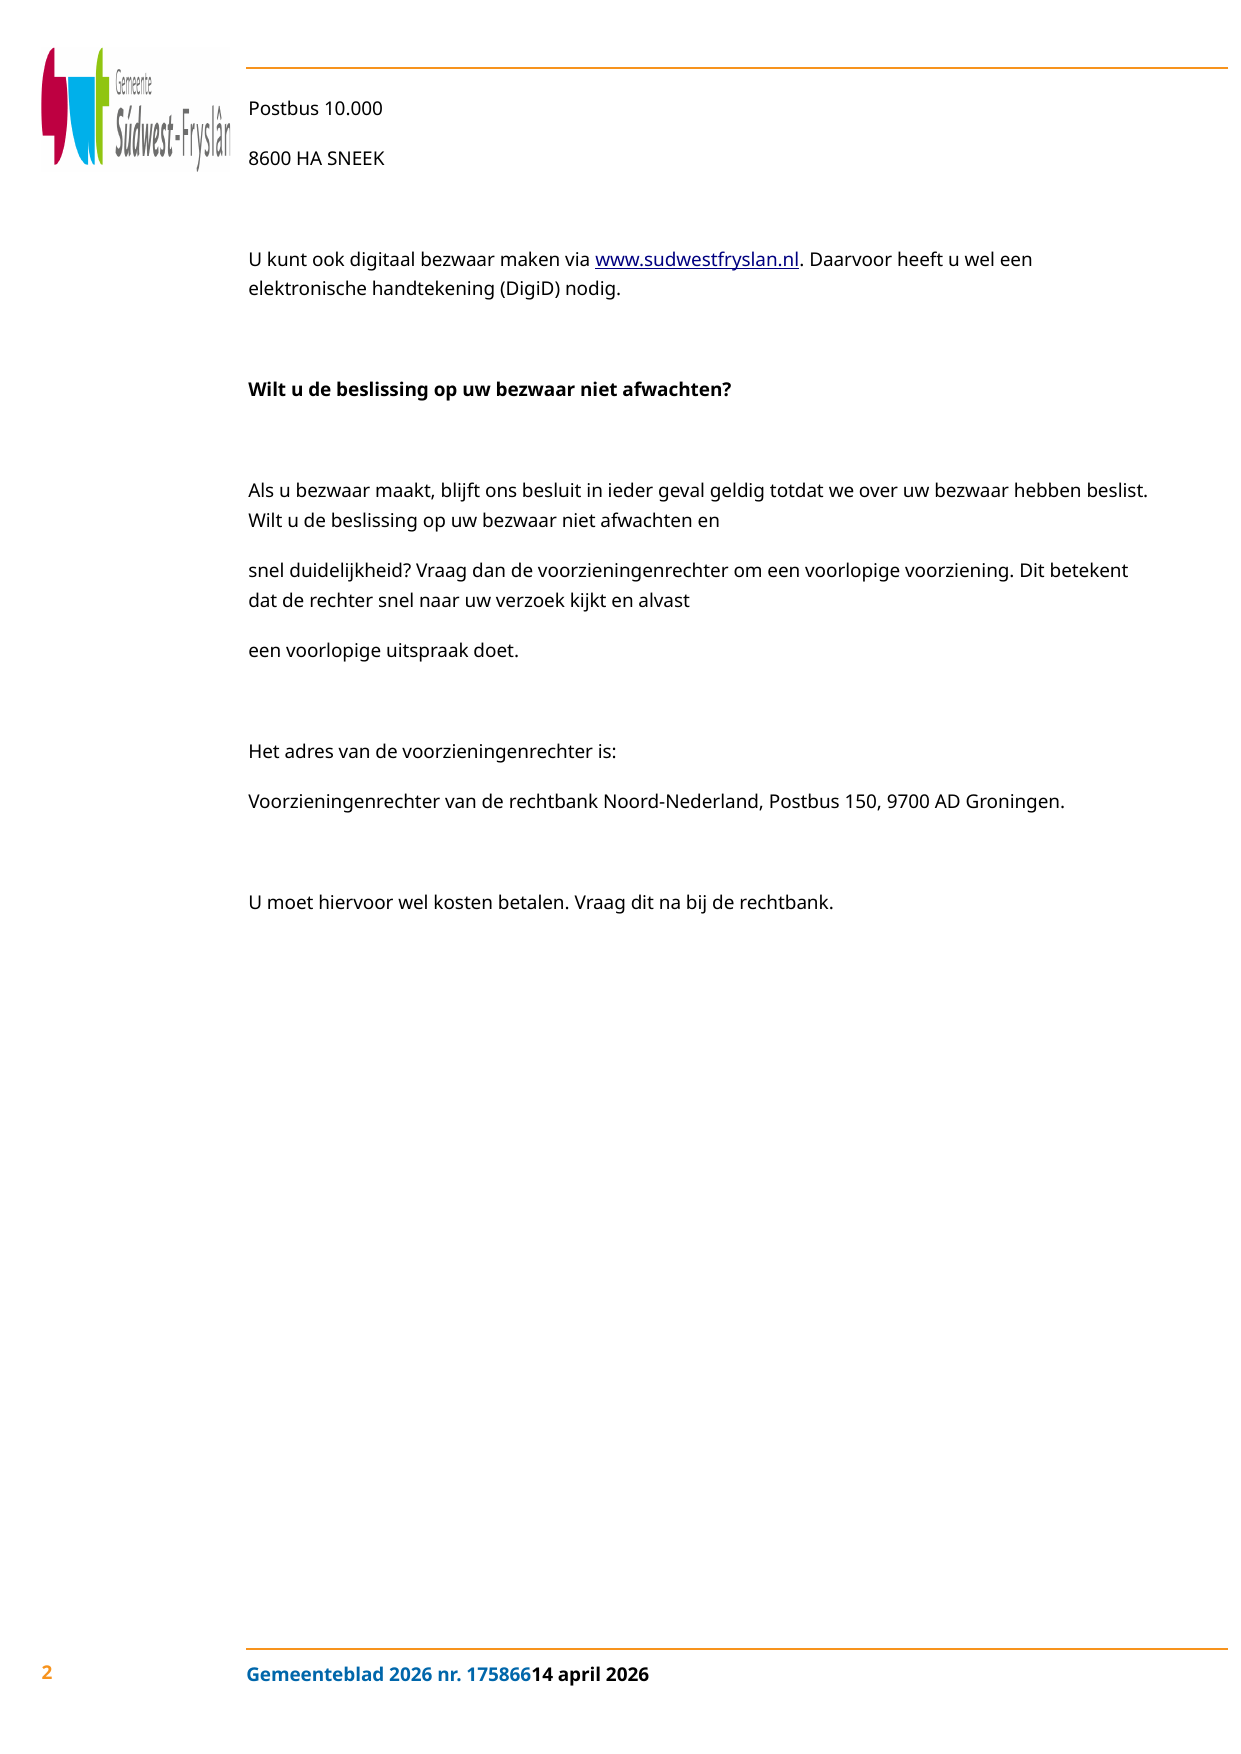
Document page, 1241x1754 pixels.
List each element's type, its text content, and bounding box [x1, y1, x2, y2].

text 8600 HA SNEEK [248, 145, 1152, 171]
text Het adres van de voorzieningenrechter is: [248, 738, 1152, 764]
text U kunt ook digitaal bezwaar maken via www.sudwestfryslan.nl. Daarvoor heeft u wel een elektronische handtekening (DigiD) nodig. [248, 246, 1152, 301]
text Postbus 10.000 [248, 95, 1152, 121]
text Voorzieningenrechter van de rechtbank Noord-Nederland, Postbus 150, 9700 AD Groningen. [248, 788, 1152, 814]
text Als u bezwaar maakt, blijft ons besluit in ieder geval geldig totdat we over uw bezwaar hebben beslist. Wilt u de beslissing op uw bezwaar niet afwachten en [248, 477, 1152, 533]
text een voorlopige uitspraak doet. [248, 637, 1152, 663]
text U moet hiervoor wel kosten betalen. Vraag dit na bij de rechtbank. [248, 889, 1152, 915]
text Wilt u de beslissing op uw bezwaar niet afwachten? [248, 376, 1152, 402]
text snel duidelijkheid? Vraag dan de voorzieningenrechter om een voorlopige voorziening. Dit betekent dat de rechter snel naar uw verzoek kijkt en alvast [248, 557, 1152, 613]
picture [41, 47, 231, 172]
